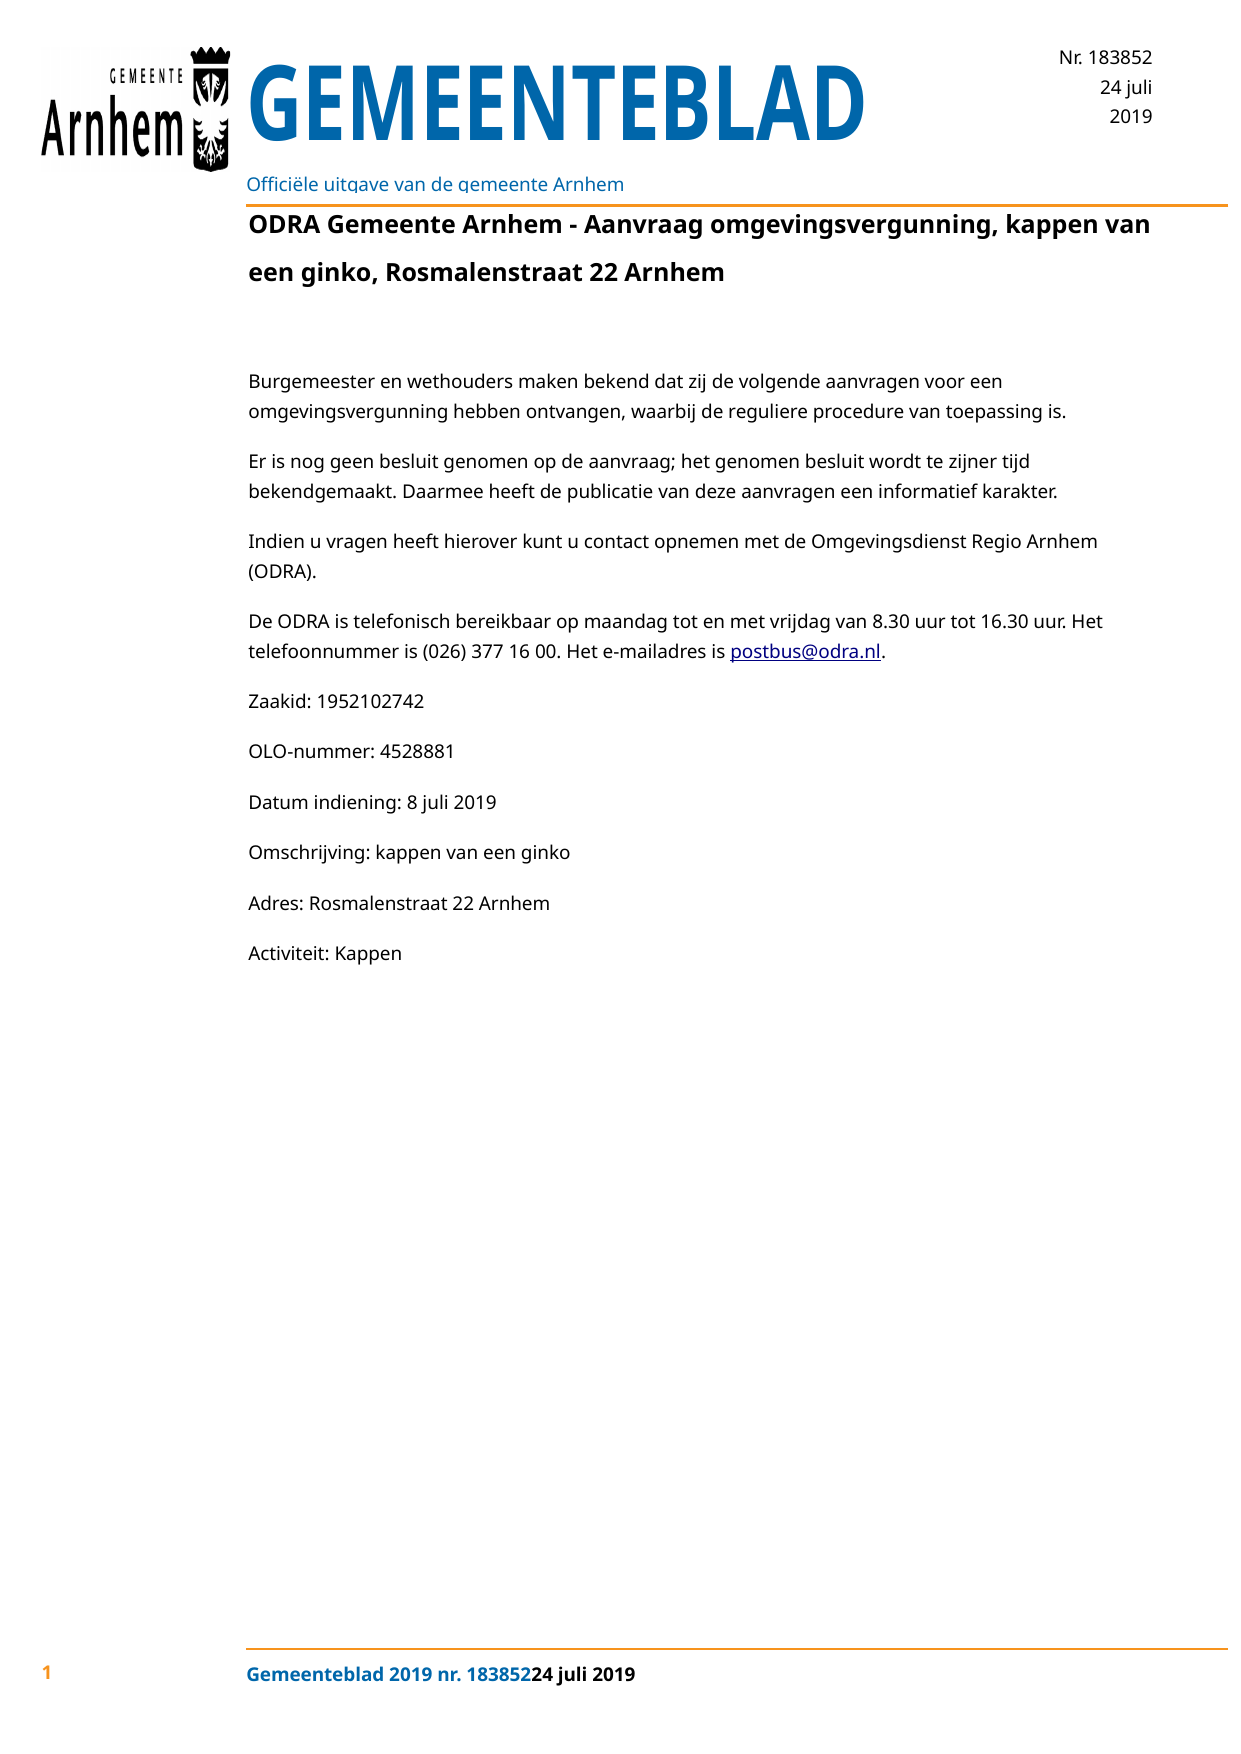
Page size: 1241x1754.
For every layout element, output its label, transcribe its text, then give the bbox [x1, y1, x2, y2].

text Adres: Rosmalenstraat 22 Arnhem [248, 890, 1152, 916]
text Omschrijving: kappen van een ginko [248, 839, 1152, 865]
picture [41, 47, 231, 172]
text ODRA Gemeente Arnhem - Aanvraag omgevingsvergunning, kappen van een ginko, Rosmalenstraat 22 Arnhem [248, 207, 1152, 288]
text Indien u vragen heeft hierover kunt u contact opnemen met de Omgevingsdienst Regio Arnhem (ODRA). [248, 528, 1152, 584]
text Datum indiening: 8 juli 2019 [248, 789, 1152, 815]
text Activiteit: Kappen [248, 940, 1152, 966]
text Zaakid: 1952102742 [248, 688, 1152, 714]
text De ODRA is telefonisch bereikbaar op maandag tot en met vrijdag van 8.30 uur tot 16.30 uur. Het telefoonnummer is (026) 377 16 00. Het e-mailadres is postbus@odra.nl. [248, 608, 1152, 664]
text Er is nog geen besluit genomen op de aanvraag; het genomen besluit wordt te zijner tijd bekendgemaakt. Daarmee heeft de publicatie van deze aanvragen een informatief karakter. [248, 448, 1152, 504]
text Burgemeester en wethouders maken bekend dat zij de volgende aanvragen voor een omgevingsvergunning hebben ontvangen, waarbij de reguliere procedure van toepassing is. [248, 368, 1152, 424]
text OLO-nummer: 4528881 [248, 739, 1152, 764]
